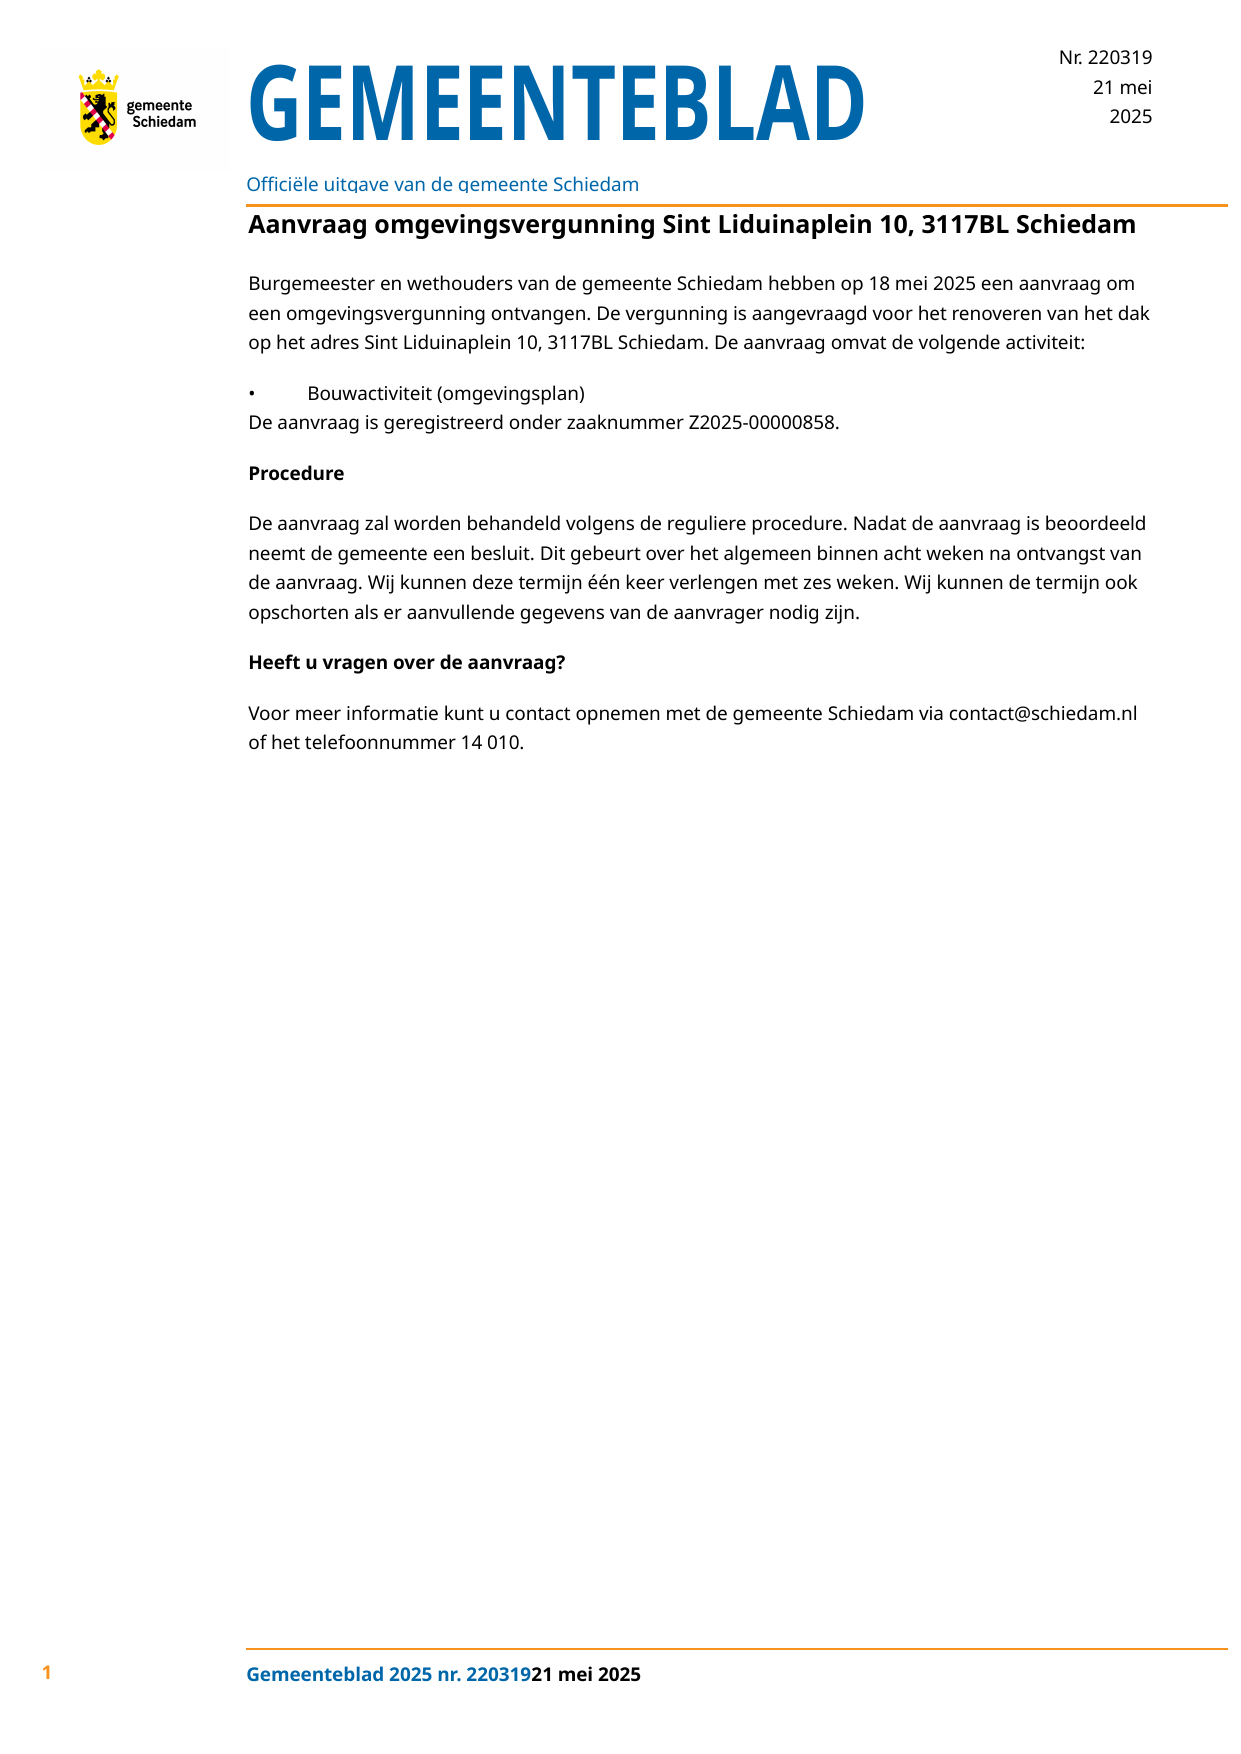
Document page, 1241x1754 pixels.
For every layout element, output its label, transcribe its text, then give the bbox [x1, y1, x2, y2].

text Burgemeester en wethouders van de gemeente Schiedam hebben op 18 mei 2025 een aanvraag om een omgevingsvergunning ontvangen. De vergunning is aangevraagd voor het renoveren van het dak op het adres Sint Liduinaplein 10, 3117BL Schiedam. De aanvraag omvat de volgende activiteit: [248, 270, 1152, 355]
text Aanvraag omgevingsvergunning Sint Liduinaplein 10, 3117BL Schiedam [248, 207, 1152, 241]
text Voor meer informatie kunt u contact opnemen met de gemeente Schiedam via contact@schiedam.nl of het telefoonnummer 14 010. [248, 700, 1152, 755]
list Bouwactiviteit (omgevingsplan) [248, 380, 1152, 406]
text Procedure [248, 460, 1152, 486]
text De aanvraag zal worden behandeld volgens de reguliere procedure. Nadat de aanvraag is beoordeeld neemt de gemeente een besluit. Dit gebeurt over het algemeen binnen acht weken na ontvangst van de aanvraag. Wij kunnen deze termijn één keer verlengen met zes weken. Wij kunnen de termijn ook opschorten als er aanvullende gegevens van de aanvrager nodig zijn. [248, 510, 1152, 625]
text De aanvraag is geregistreerd onder zaaknummer Z2025-00000858. [248, 409, 1152, 435]
text Heeft u vragen over de aanvraag? [248, 649, 1152, 675]
picture [41, 47, 231, 172]
